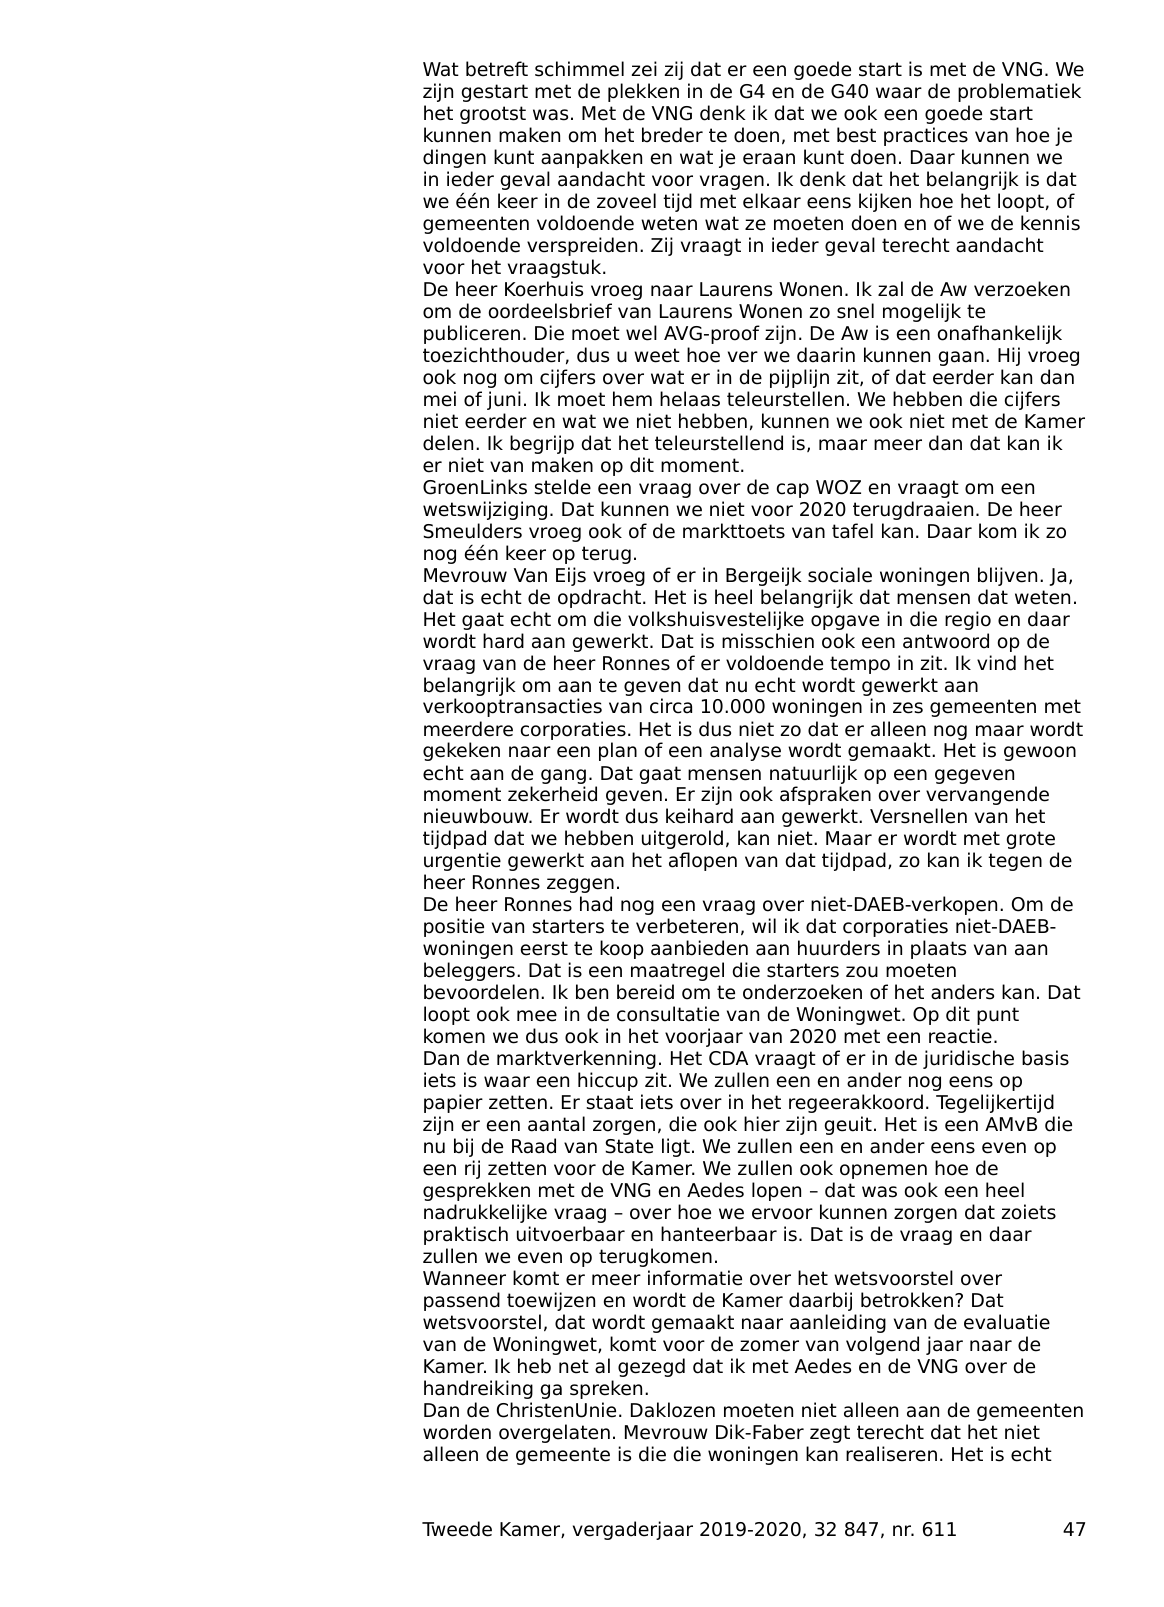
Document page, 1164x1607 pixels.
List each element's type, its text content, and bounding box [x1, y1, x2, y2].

text Wat betreft schimmel zei zij dat er een goede start is met de VNG. We zijn gestart met de plekken in de G4 en de G40 waar de problematiek het grootst was. Met de VNG denk ik dat we ook een goede start kunnen maken om het breder te doen, met best practices van hoe je dingen kunt aanpakken en wat je eraan kunt doen. Daar kunnen we in ieder geval aandacht voor vragen. Ik denk dat het belangrijk is dat we één keer in de zoveel tijd met elkaar eens kijken hoe het loopt, of gemeenten voldoende weten wat ze moeten doen en of we de kennis voldoende verspreiden. Zij vraagt in ieder geval terecht aandacht voor het vraagstuk. [422, 59, 1087, 279]
text Wanneer komt er meer informatie over het wetsvoorstel over passend toewijzen en wordt de Kamer daarbij betrokken? Dat wetsvoorstel, dat wordt gemaakt naar aanleiding van de evaluatie van de Woningwet, komt voor de zomer van volgend jaar naar de Kamer. Ik heb net al gezegd dat ik met Aedes en de VNG over de handreiking ga spreken. [422, 1268, 1087, 1400]
text GroenLinks stelde een vraag over de cap WOZ en vraagt om een wetswijziging. Dat kunnen we niet voor 2020 terugdraaien. De heer Smeulders vroeg ook of de markttoets van tafel kan. Daar kom ik zo nog één keer op terug. [422, 477, 1087, 564]
text Dan de marktverkenning. Het CDA vraagt of er in de juridische basis iets is waar een hiccup zit. We zullen een en ander nog eens op papier zetten. Er staat iets over in het regeerakkoord. Tegelijkertijd zijn er een aantal zorgen, die ook hier zijn geuit. Het is een AMvB die nu bij de Raad van State ligt. We zullen een en ander eens even op een rij zetten voor de Kamer. We zullen ook opnemen hoe de gesprekken met de VNG en Aedes lopen – dat was ook een heel nadrukkelijke vraag – over hoe we ervoor kunnen zorgen dat zoiets praktisch uitvoerbaar en hanteerbaar is. Dat is de vraag en daar zullen we even op terugkomen. [422, 1048, 1087, 1268]
text De heer Ronnes had nog een vraag over niet-DAEB-verkopen. Om de positie van starters te verbeteren, wil ik dat corporaties niet-DAEB-woningen eerst te koop aanbieden aan huurders in plaats van aan beleggers. Dat is een maatregel die starters zou moeten bevoordelen. Ik ben bereid om te onderzoeken of het anders kan. Dat loopt ook mee in de consultatie van de Woningwet. Op dit punt komen we dus ook in het voorjaar van 2020 met een reactie. [422, 894, 1087, 1048]
text De heer Koerhuis vroeg naar Laurens Wonen. Ik zal de Aw verzoeken om de oordeelsbrief van Laurens Wonen zo snel mogelijk te publiceren. Die moet wel AVG-proof zijn. De Aw is een onafhankelijk toezichthouder, dus u weet hoe ver we daarin kunnen gaan. Hij vroeg ook nog om cijfers over wat er in de pijplijn zit, of dat eerder kan dan mei of juni. Ik moet hem helaas teleurstellen. We hebben die cijfers niet eerder en wat we niet hebben, kunnen we ook niet met de Kamer delen. Ik begrijp dat het teleurstellend is, maar meer dan dat kan ik er niet van maken op dit moment. [422, 279, 1087, 477]
text Dan de ChristenUnie. Daklozen moeten niet alleen aan de gemeenten worden overgelaten. Mevrouw Dik-Faber zegt terecht dat het niet alleen de gemeente is die die woningen kan realiseren. Het is echt [422, 1400, 1087, 1466]
text Mevrouw Van Eijs vroeg of er in Bergeijk sociale woningen blijven. Ja, dat is echt de opdracht. Het is heel belangrijk dat mensen dat weten. Het gaat echt om die volkshuisvestelijke opgave in die regio en daar wordt hard aan gewerkt. Dat is misschien ook een antwoord op de vraag van de heer Ronnes of er voldoende tempo in zit. Ik vind het belangrijk om aan te geven dat nu echt wordt gewerkt aan verkooptransacties van circa 10.000 woningen in zes gemeenten met meerdere corporaties. Het is dus niet zo dat er alleen nog maar wordt gekeken naar een plan of een analyse wordt gemaakt. Het is gewoon echt aan de gang. Dat gaat mensen natuurlijk op een gegeven moment zekerheid geven. Er zijn ook afspraken over vervangende nieuwbouw. Er wordt dus keihard aan gewerkt. Versnellen van het tijdpad dat we hebben uitgerold, kan niet. Maar er wordt met grote urgentie gewerkt aan het aflopen van dat tijdpad, zo kan ik tegen de heer Ronnes zeggen. [422, 564, 1087, 894]
